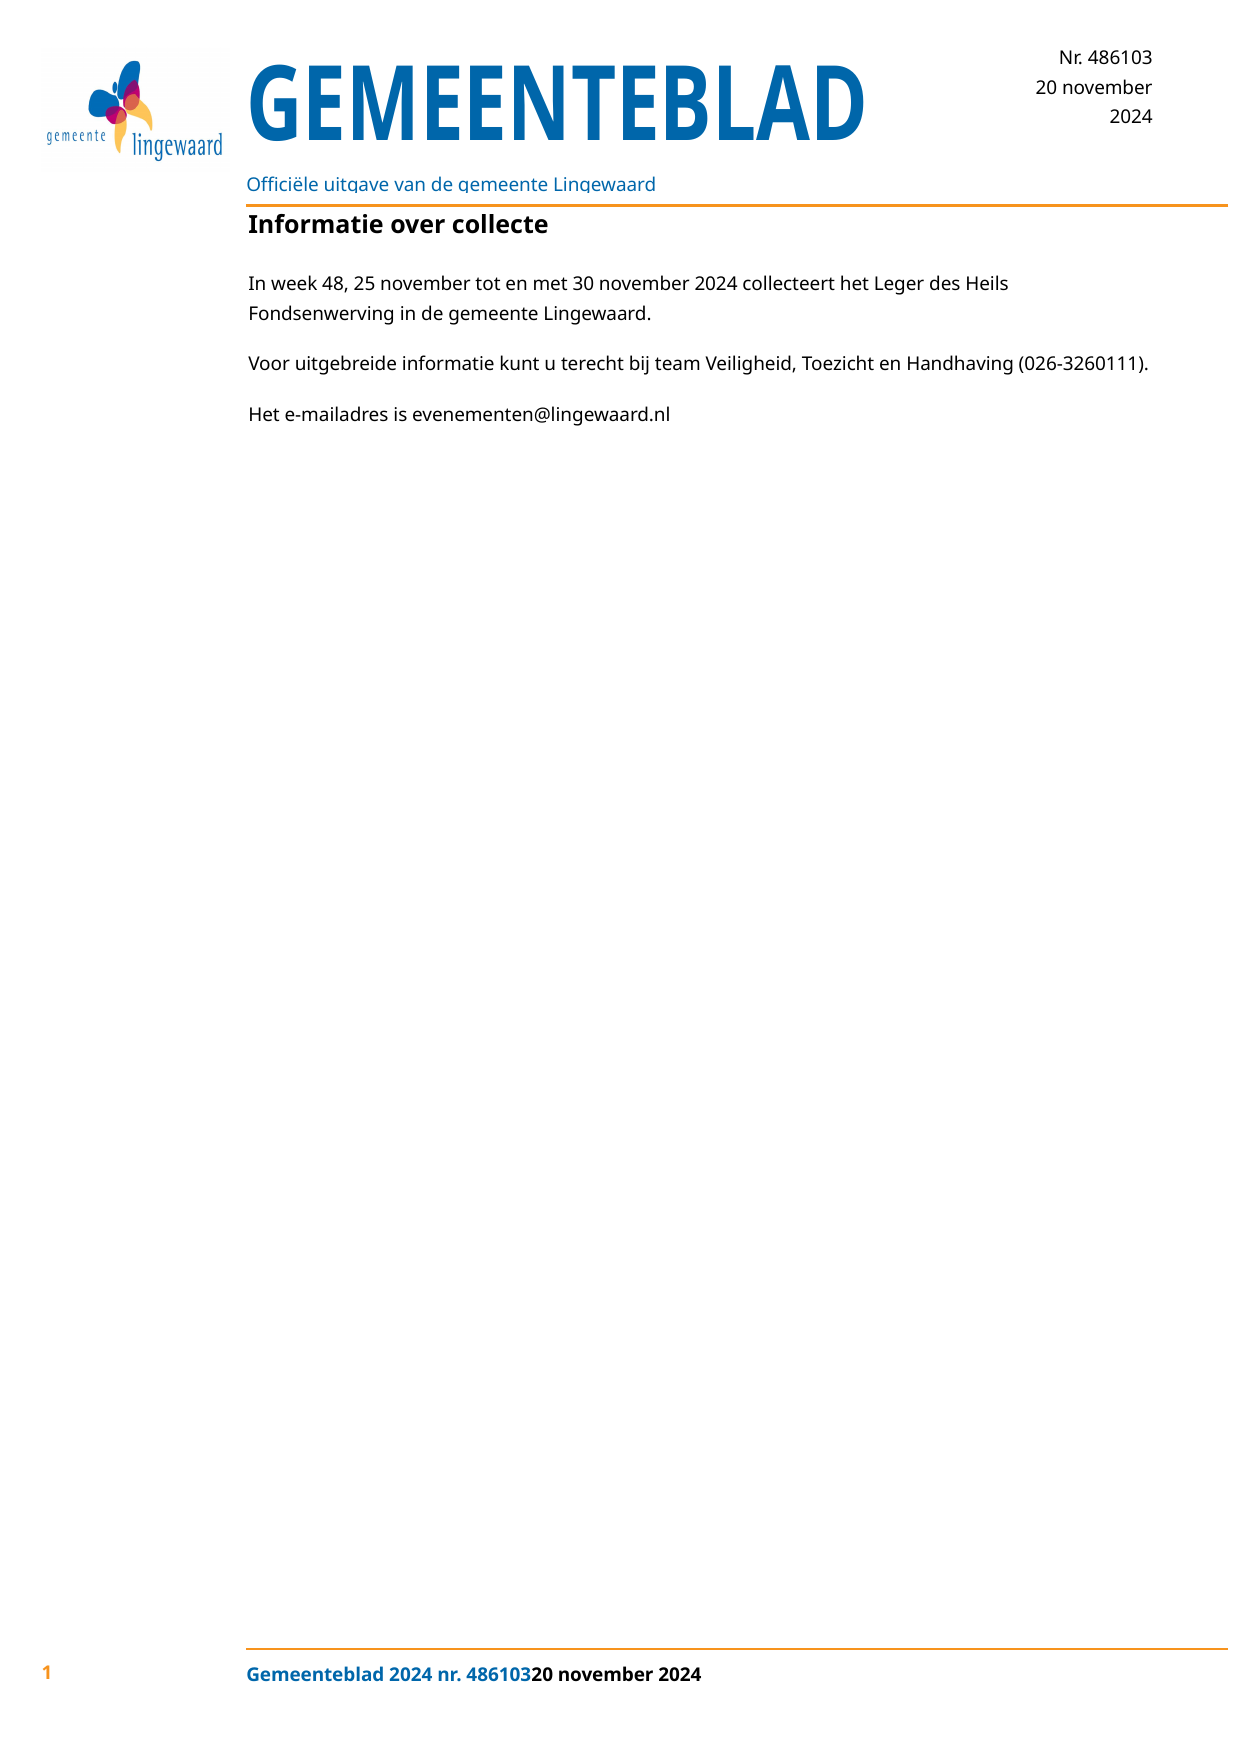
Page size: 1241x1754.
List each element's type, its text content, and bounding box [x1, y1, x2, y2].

text In week 48, 25 november tot en met 30 november 2024 collecteert het Leger des Heils Fondsenwerving in de gemeente Lingewaard. [248, 270, 1152, 326]
text Het e-mailadres is evenementen@lingewaard.nl [248, 401, 1152, 426]
picture [41, 47, 231, 172]
text Voor uitgebreide informatie kunt u terecht bij team Veiligheid, Toezicht en Handhaving (026-3260111). [248, 350, 1152, 376]
text Informatie over collecte [248, 207, 1152, 241]
